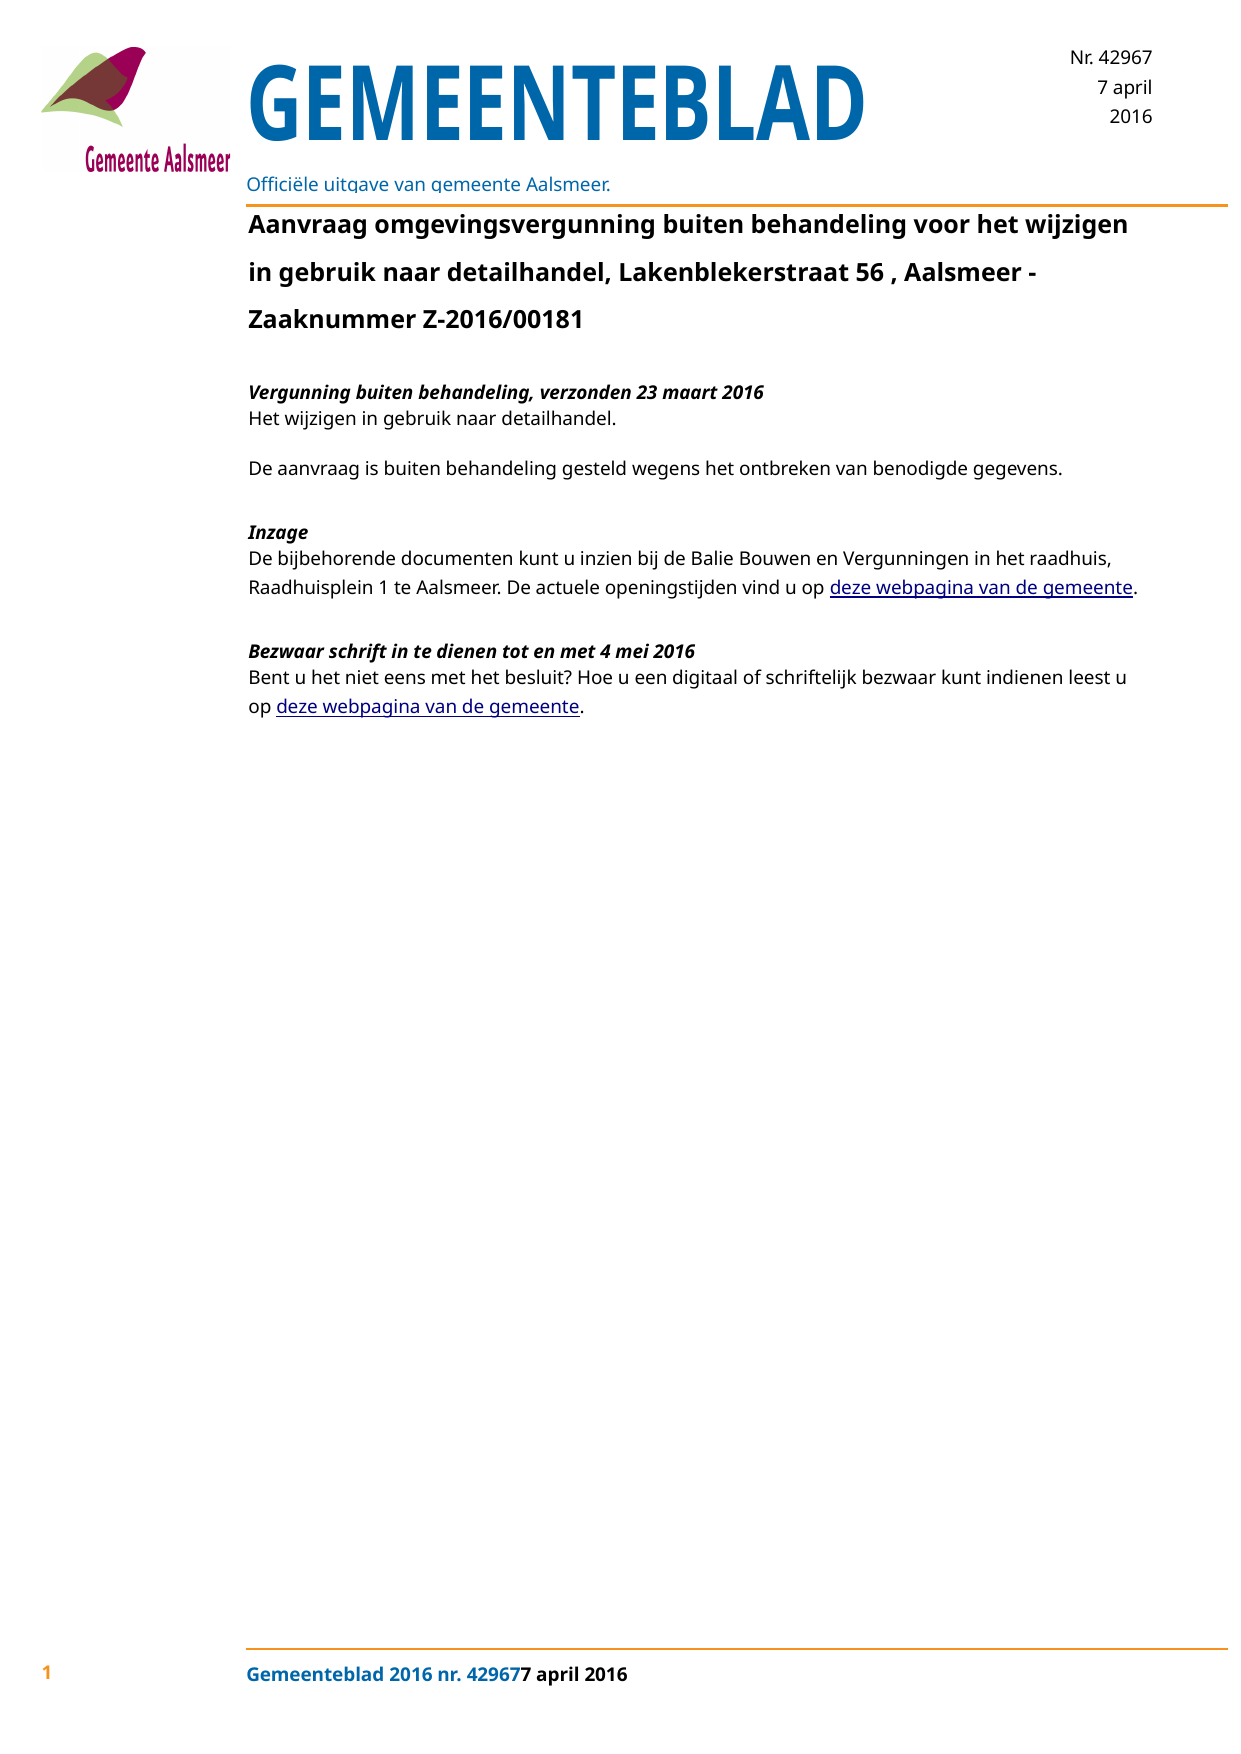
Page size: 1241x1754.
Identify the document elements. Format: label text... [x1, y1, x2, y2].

text Aanvraag omgevingsvergunning buiten behandeling voor het wijzigen in gebruik naar detailhandel, Lakenblekerstraat 56 , Aalsmeer - Zaaknummer Z-2016/00181 [248, 207, 1152, 336]
text Het wijzigen in gebruik naar detailhandel. [248, 405, 1152, 431]
picture [41, 47, 231, 172]
text Vergunning buiten behandeling, verzonden 23 maart 2016 [248, 379, 1152, 405]
text Bezwaar schrift in te dienen tot en met 4 mei 2016 [248, 638, 1152, 664]
text De aanvraag is buiten behandeling gesteld wegens het ontbreken van benodigde gegevens. [248, 455, 1152, 481]
text Inzage [248, 519, 1152, 545]
text De bijbehorende documenten kunt u inzien bij de Balie Bouwen en Vergunningen in het raadhuis, Raadhuisplein 1 te Aalsmeer. De actuele openingstijden vind u op deze webpagina van de gemeente. [248, 545, 1152, 600]
text Bent u het niet eens met het besluit? Hoe u een digitaal of schriftelijk bezwaar kunt indienen leest u op deze webpagina van de gemeente. [248, 664, 1152, 719]
text ​ [248, 744, 1152, 770]
